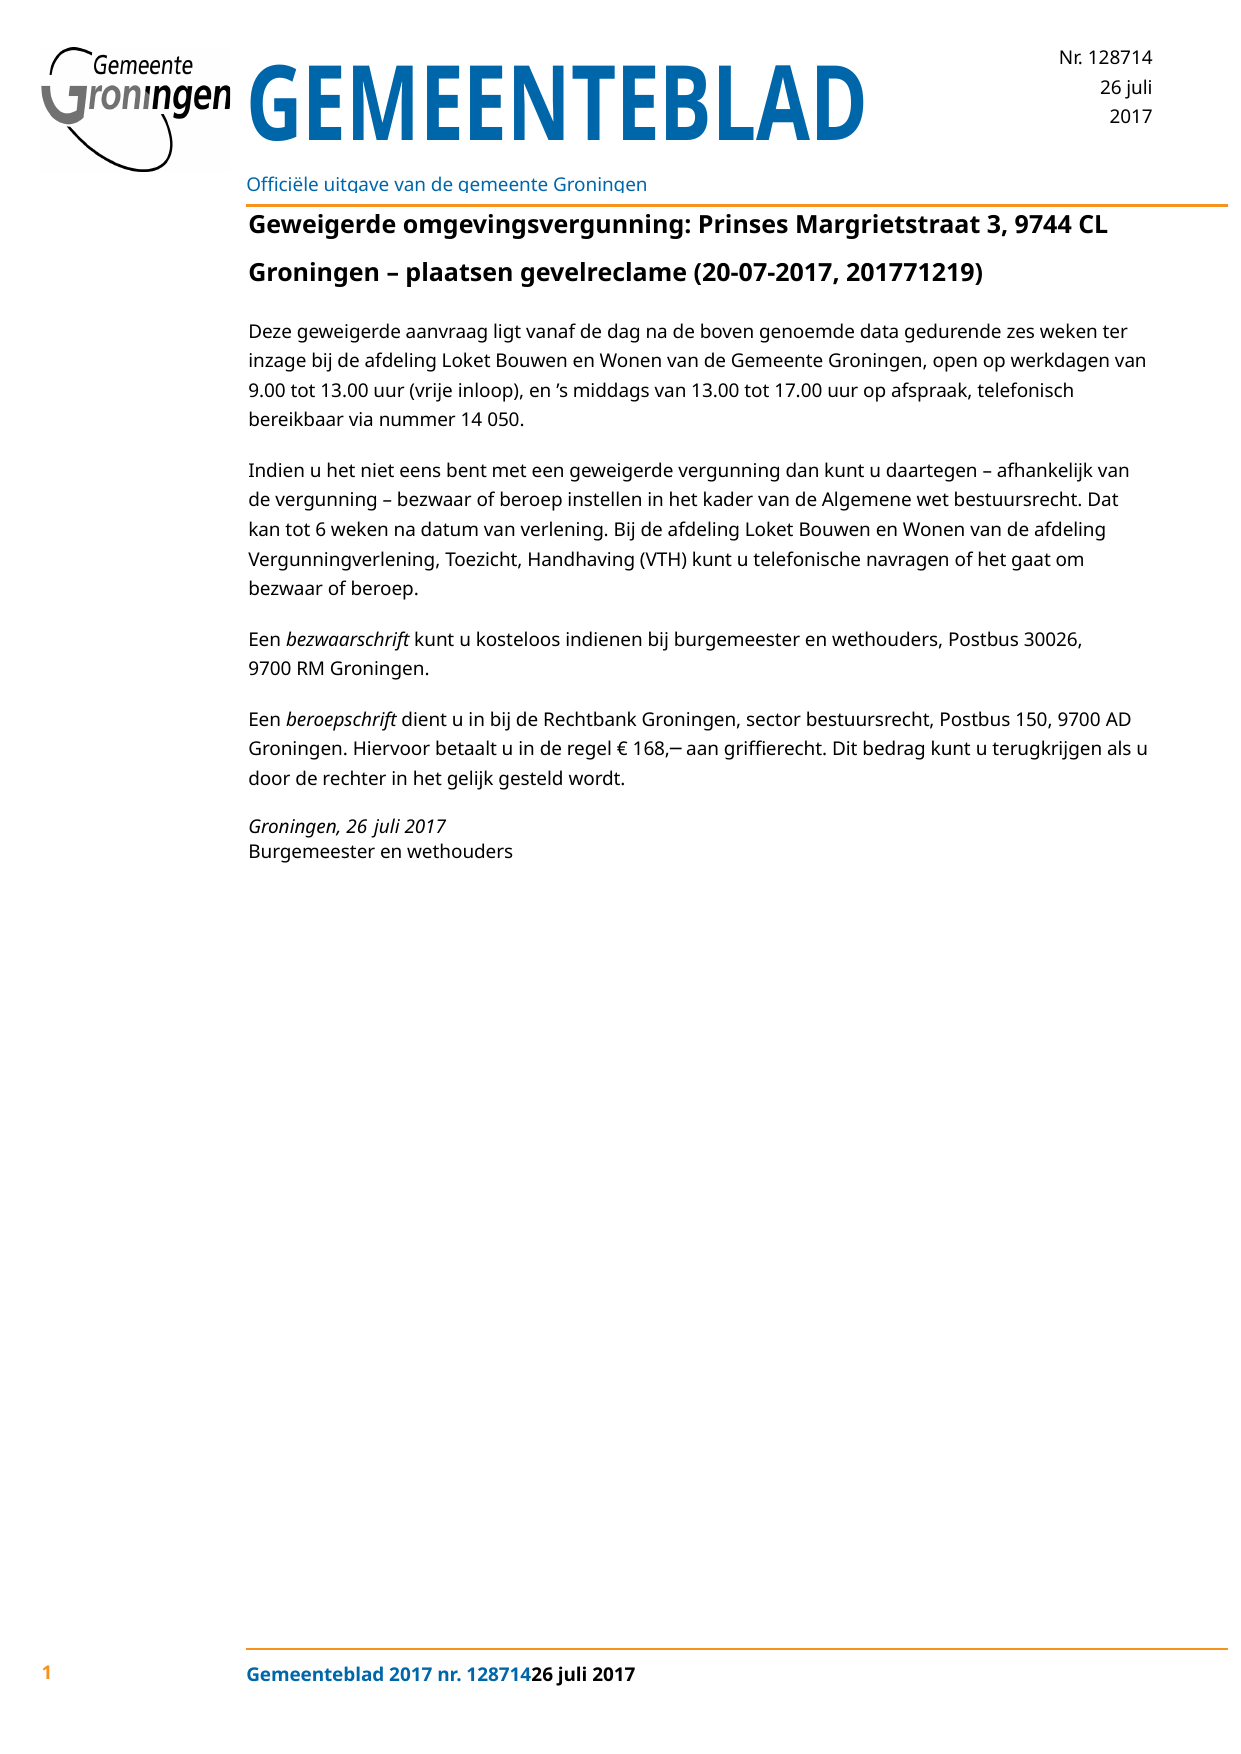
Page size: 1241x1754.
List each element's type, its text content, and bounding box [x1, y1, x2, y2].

text Indien u het niet eens bent met een geweigerde vergunning dan kunt u daartegen – afhankelijk van de vergunning – bezwaar of beroep instellen in het kader van de Algemene wet bestuursrecht. Dat kan tot 6 weken na datum van verlening. Bij de afdeling Loket Bouwen en Wonen van de afdeling Vergunningverlening, Toezicht, Handhaving (VTH) kunt u telefonische navragen of het gaat om bezwaar of beroep. [248, 457, 1152, 601]
picture [41, 47, 231, 172]
text Een beroepschrift dient u in bij de Rechtbank Groningen, sector bestuursrecht, Postbus 150, 9700 AD Groningen. Hiervoor betaalt u in de regel € 168,─ aan griffierecht. Dit bedrag kunt u terugkrijgen als u door de rechter in het gelijk gesteld wordt. [248, 706, 1152, 791]
text Geweigerde omgevingsvergunning: Prinses Margrietstraat 3, 9744 CL Groningen – plaatsen gevelreclame (20-07-2017, 201771219) [248, 207, 1152, 288]
text Deze geweigerde aanvraag ligt vanaf de dag na de boven genoemde data gedurende zes weken ter inzage bij de afdeling Loket Bouwen en Wonen van de Gemeente Groningen, open op werkdagen van 9.00 tot 13.00 uur (vrije inloop), en ’s middags van 13.00 tot 17.00 uur op afspraak, telefonisch bereikbaar via nummer 14 050. [248, 318, 1152, 432]
text Groningen, 26 juli 2017 [248, 813, 1152, 838]
text Een bezwaarschrift kunt u kosteloos indienen bij burgemeester en wethouders, Postbus 30026, 9700 RM Groningen. [248, 626, 1152, 681]
text Burgemeester en wethouders [248, 838, 1152, 864]
